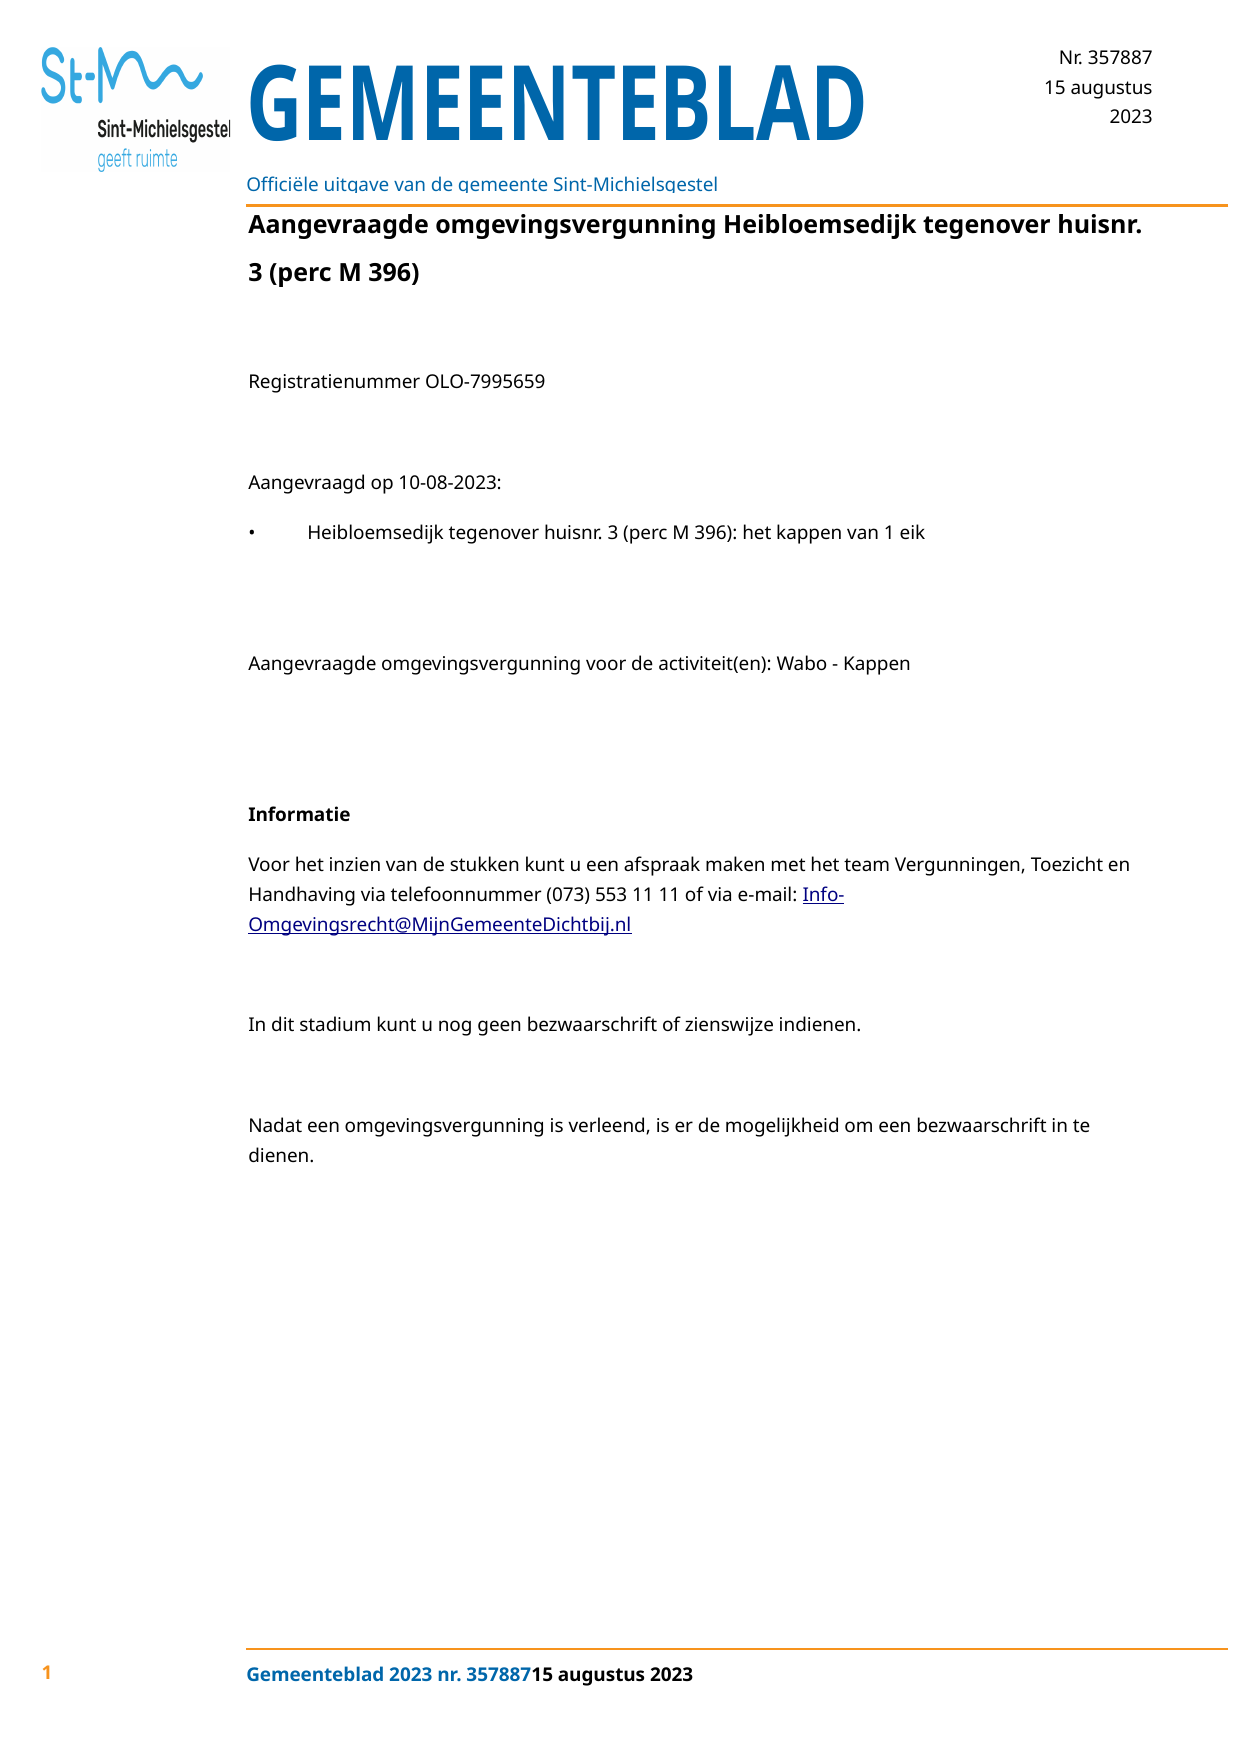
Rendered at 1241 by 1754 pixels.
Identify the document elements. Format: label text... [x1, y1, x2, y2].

text Aangevraagd op 10-08-2023: [248, 469, 1152, 495]
text Informatie [248, 801, 1152, 827]
text Registratienummer OLO-7995659 [248, 368, 1152, 394]
picture [41, 47, 231, 172]
text Aangevraagde omgevingsvergunning Heibloemsedijk tegenover huisnr. 3 (perc M 396) [248, 207, 1152, 288]
text Aangevraagde omgevingsvergunning voor de activiteit(en): Wabo - Kappen [248, 650, 1152, 676]
text Voor het inzien van de stukken kunt u een afspraak maken met het team Vergunningen, Toezicht en Handhaving via telefoonnummer (073) 553 11 11 of via e-mail: Info-Omgevingsrecht@MijnGemeenteDichtbij.nl [248, 852, 1152, 937]
text Nadat een omgevingsvergunning is verleend, is er de mogelijkheid om een bezwaarschrift in te dienen. [248, 1112, 1152, 1168]
text In dit stadium kunt u nog geen bezwaarschrift of zienswijze indienen. [248, 1012, 1152, 1037]
list Heibloemsedijk tegenover huisnr. 3 (perc M 396): het kappen van 1 eik [248, 519, 1152, 545]
